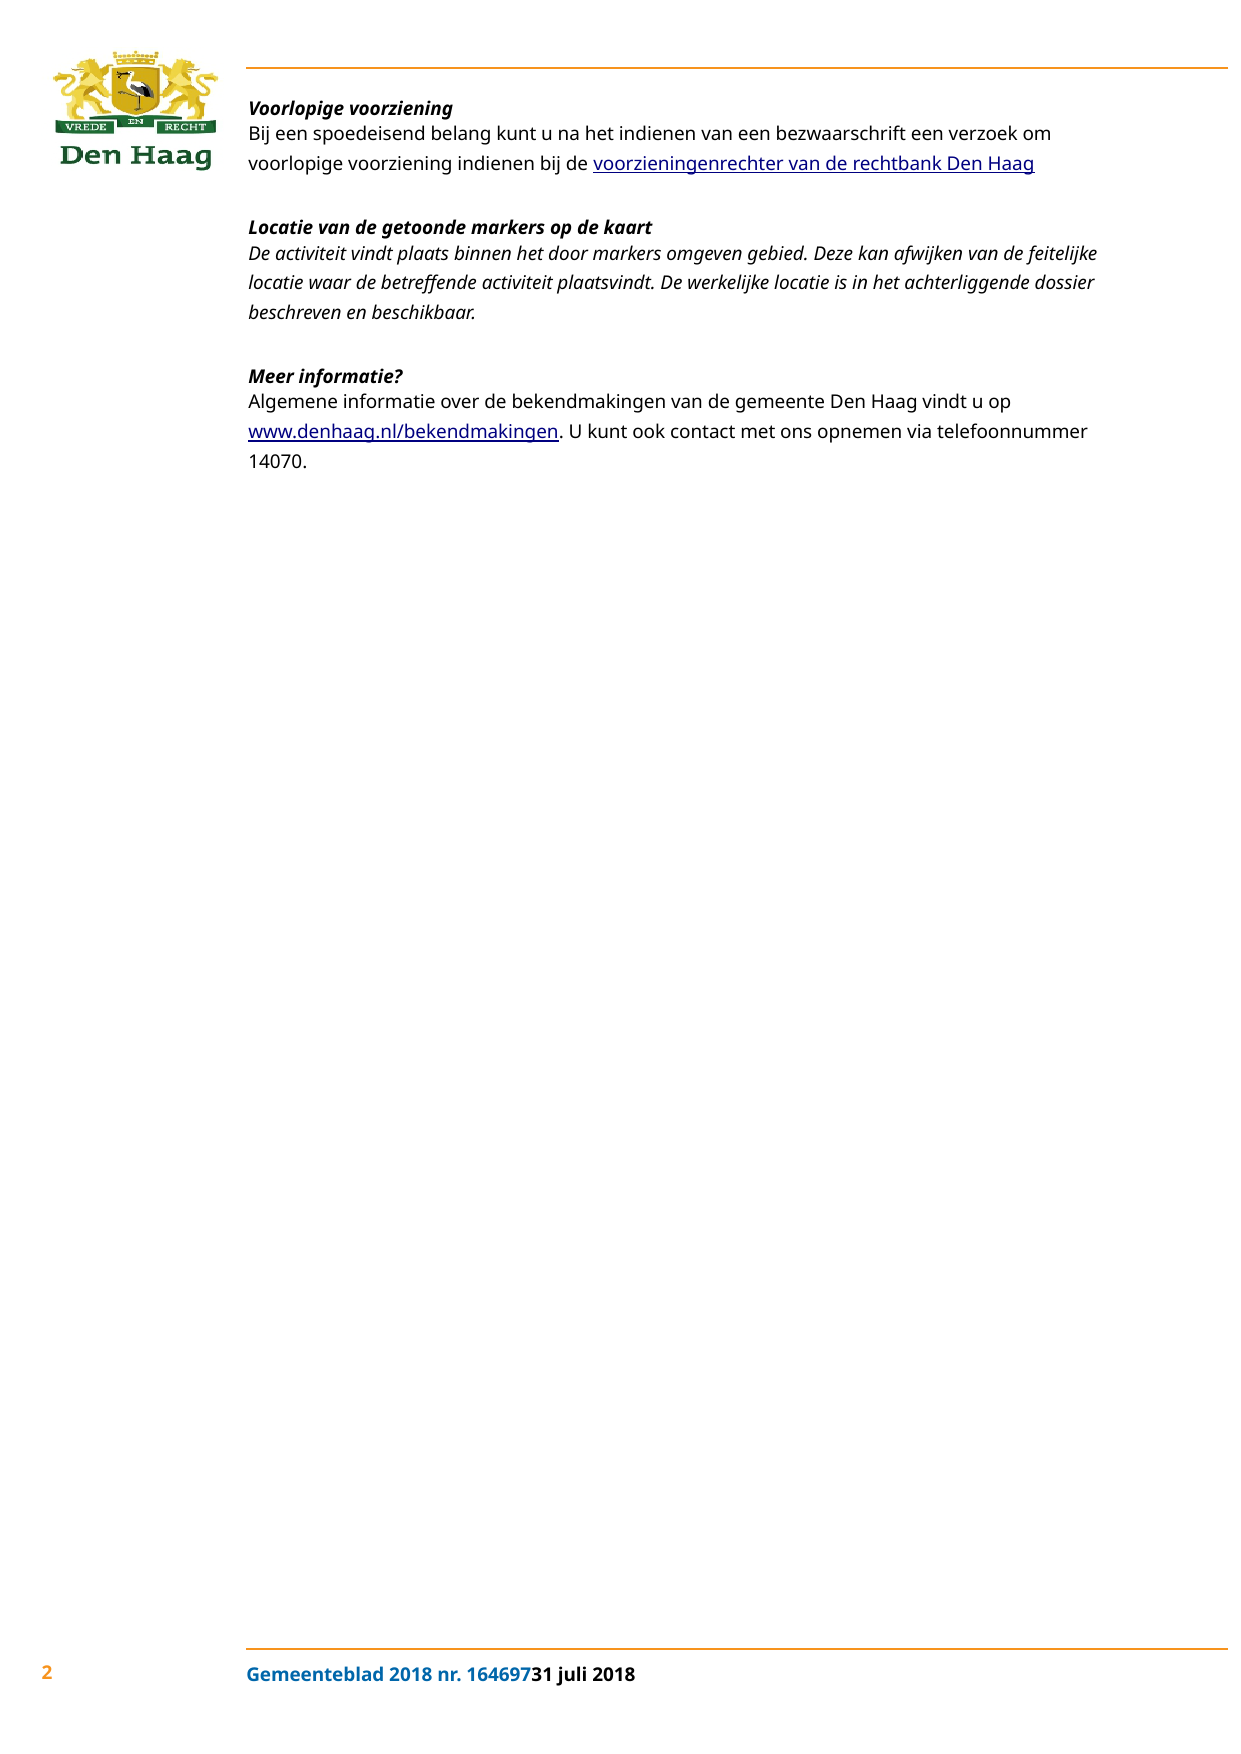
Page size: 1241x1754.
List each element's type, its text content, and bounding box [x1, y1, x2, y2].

text De activiteit vindt plaats binnen het door markers omgeven gebied. Deze kan afwijken van de feitelijke locatie waar de betreffende activiteit plaatsvindt. De werkelijke locatie is in het achterliggende dossier beschreven en beschikbaar. [248, 240, 1152, 325]
text Meer informatie? [248, 363, 1152, 389]
text Bij een spoedeisend belang kunt u na het indienen van een bezwaarschrift een verzoek om voorlopige voorziening indienen bij de voorzieningenrechter van de rechtbank Den Haag [248, 121, 1152, 176]
text Locatie van de getoonde markers op de kaart [248, 214, 1152, 240]
text Voorlopige voorziening [248, 95, 1152, 121]
picture [41, 47, 231, 172]
text Algemene informatie over de bekendmakingen van de gemeente Den Haag vindt u op www.denhaag.nl/bekendmakingen. U kunt ook contact met ons opnemen via telefoonnummer 14070. [248, 389, 1152, 473]
